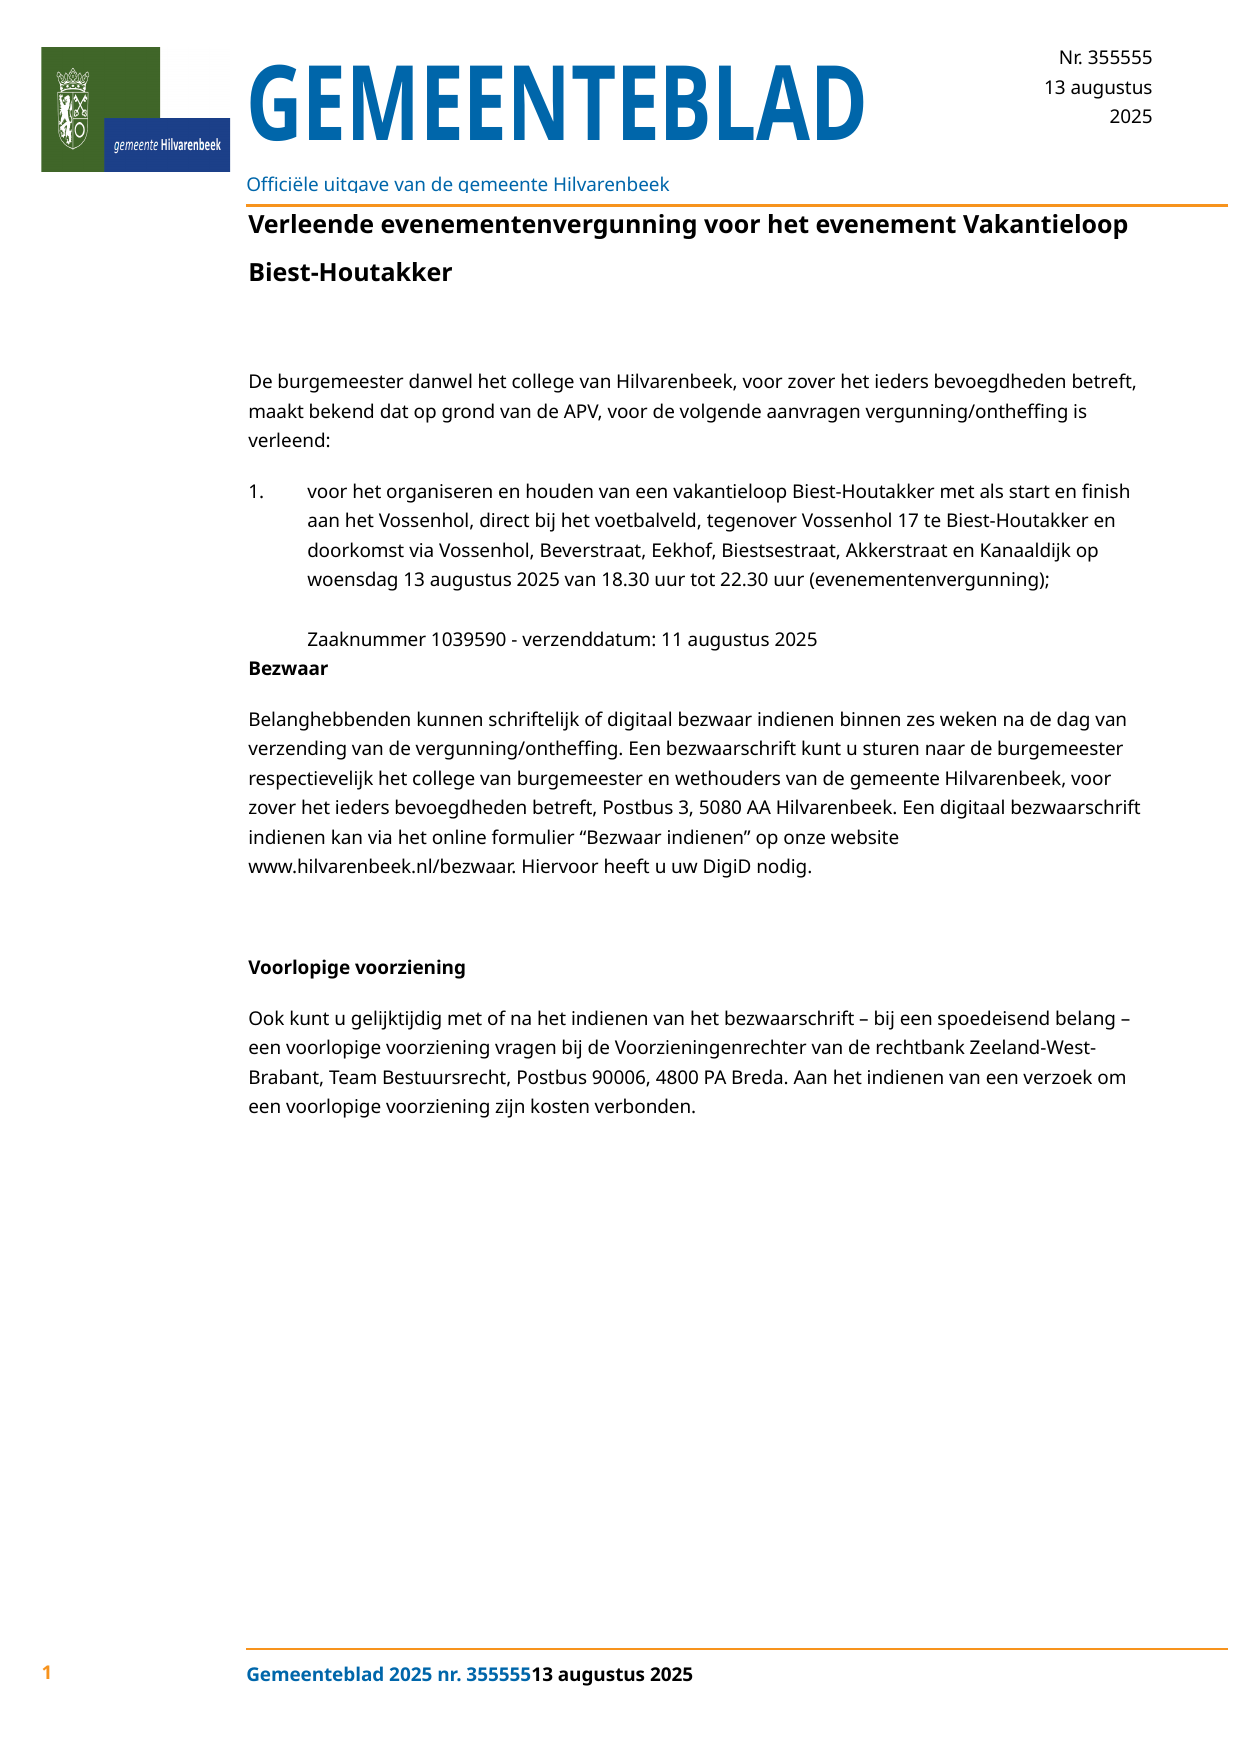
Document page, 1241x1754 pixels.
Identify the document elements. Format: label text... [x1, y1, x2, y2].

text Belanghebbenden kunnen schriftelijk of digitaal bezwaar indienen binnen zes weken na de dag van verzending van de vergunning/ontheffing. Een bezwaarschrift kunt u sturen naar de burgemeester respectievelijk het college van burgemeester en wethouders van de gemeente Hilvarenbeek, voor zover het ieders bevoegdheden betreft, Postbus 3, 5080 AA Hilvarenbeek. Een digitaal bezwaarschrift indienen kan via het online formulier “Bezwaar indienen” op onze website www.hilvarenbeek.nl/bezwaar. Hiervoor heeft u uw DigiD nodig. [248, 706, 1152, 879]
text Verleende evenementenvergunning voor het evenement Vakantieloop Biest-Houtakker [248, 207, 1152, 288]
list voor het organiseren en houden van een vakantieloop Biest-Houtakker met als start en finish aan het Vossenhol, direct bij het voetbalveld, tegenover Vossenhol 17 te Biest-Houtakker en doorkomst via Vossenhol, Beverstraat, Eekhof, Biestsestraat, Akkerstraat en Kanaaldijk op woensdag 13 augustus 2025 van 18.30 uur tot 22.30 uur (evenementenvergunning); [248, 478, 1152, 592]
picture [41, 47, 231, 172]
text Voorlopige voorziening [248, 954, 1152, 980]
text Ook kunt u gelijktijdig met of na het indienen van het bezwaarschrift – bij een spoedeisend belang – een voorlopige voorziening vragen bij de Voorzieningenrechter van de rechtbank Zeeland-West-Brabant, Team Bestuursrecht, Postbus 90006, 4800 PA Breda. Aan het indienen van een verzoek om een voorlopige voorziening zijn kosten verbonden. [248, 1005, 1152, 1119]
list Zaaknummer 1039590 - verzenddatum: 11 augustus 2025 [248, 626, 1152, 652]
text De burgemeester danwel het college van Hilvarenbeek, voor zover het ieders bevoegdheden betreft, maakt bekend dat op grond van de APV, voor de volgende aanvragen vergunning/ontheffing is verleend: [248, 368, 1152, 453]
text Bezwaar [248, 655, 1152, 681]
